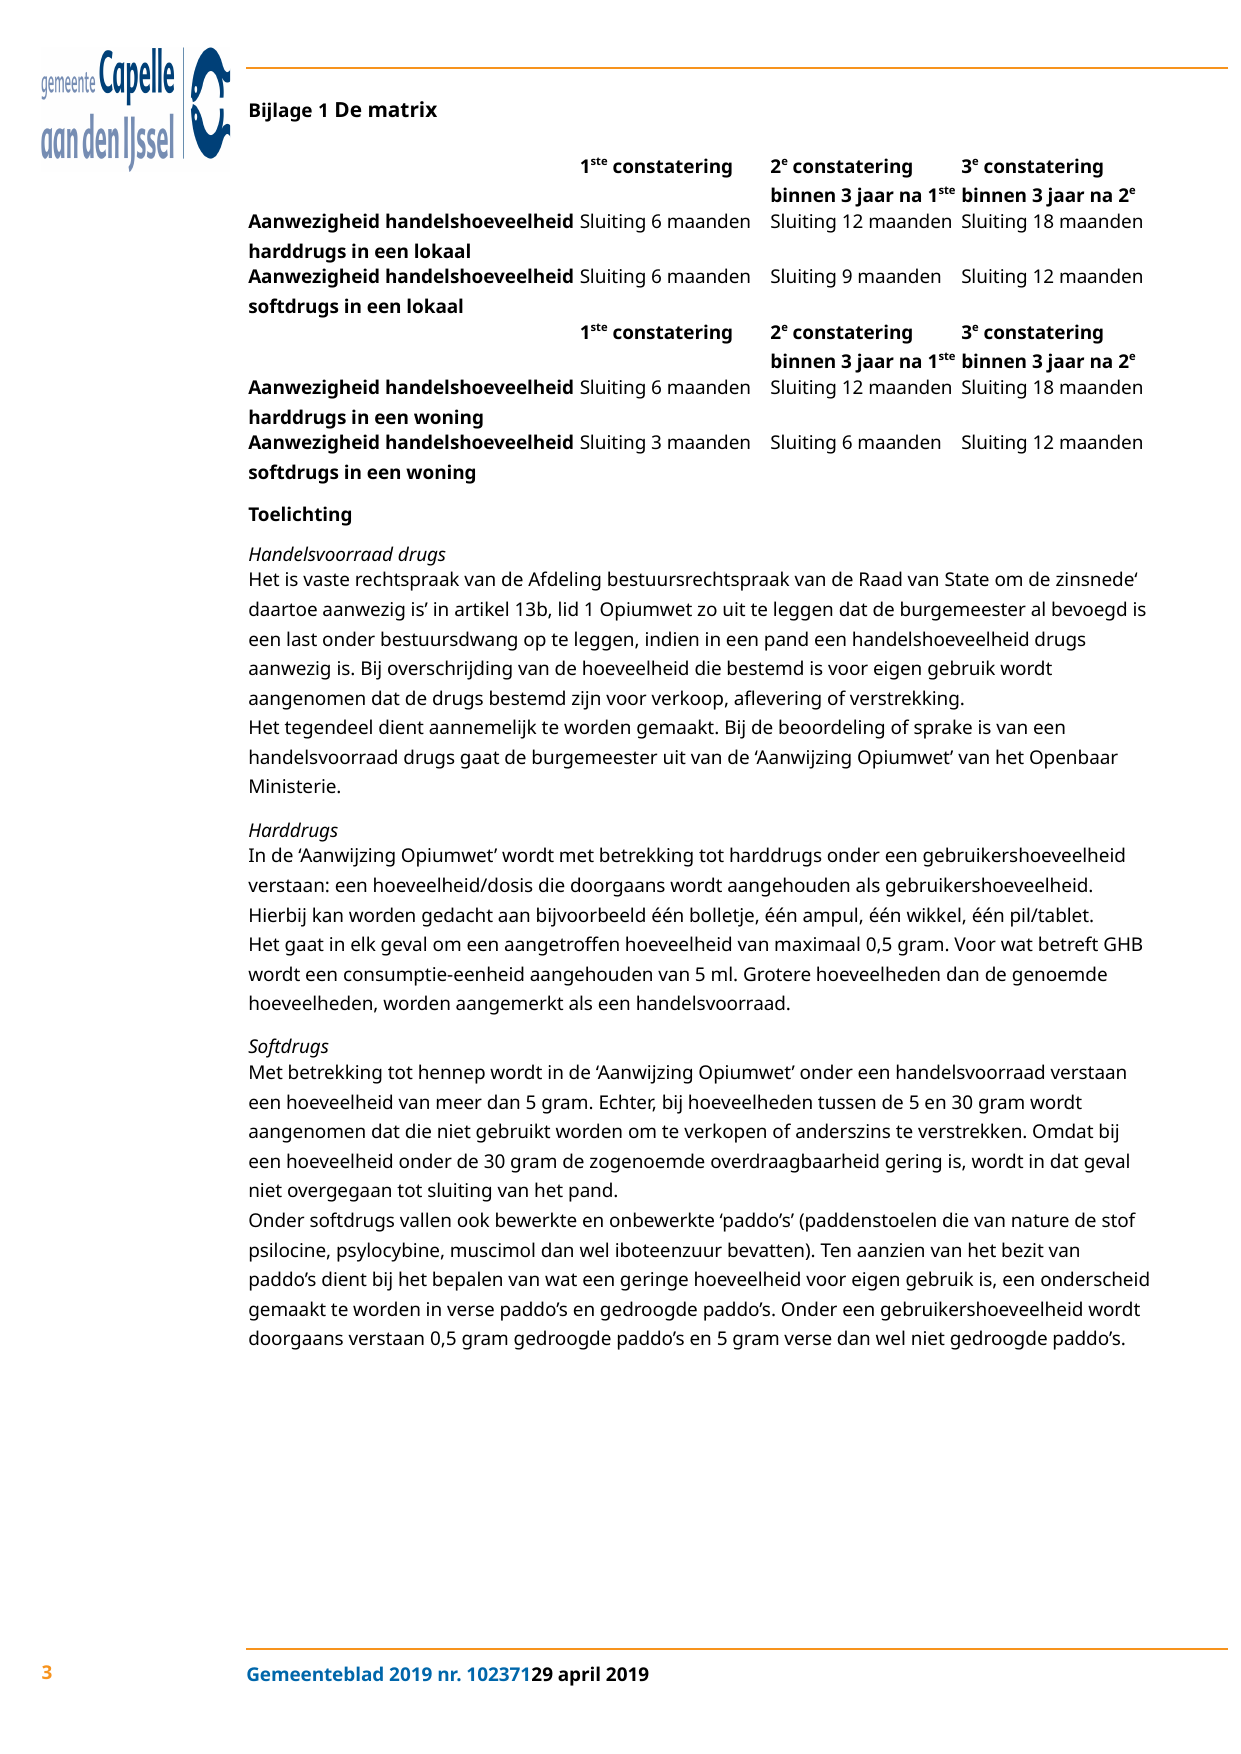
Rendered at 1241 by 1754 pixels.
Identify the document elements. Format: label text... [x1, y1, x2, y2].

table_cell Sluiting 6 maanden [580, 208, 770, 264]
table_cell Aanwezigheid handelshoeveelheid softdrugs in een woning [248, 430, 579, 485]
table_header [248, 153, 579, 208]
table_cell Sluiting 9 maanden [770, 264, 961, 319]
table_cell Aanwezigheid handelshoeveelheid softdrugs in een lokaal [248, 264, 579, 319]
table_cell 2e constatering binnen 3 jaar na 1ste [770, 319, 961, 374]
text Handelsvoorraad drugs [248, 541, 1152, 567]
table_header 3e constatering binnen 3 jaar na 2e [961, 153, 1152, 208]
text In de ‘Aanwijzing Opiumwet’ wordt met betrekking tot harddrugs onder een gebruikershoeveelheid verstaan: een hoeveelheid/dosis die doorgaans wordt aangehouden als gebruikershoeveelheid. Hierbij kan worden gedacht aan bijvoorbeeld één bolletje, één ampul, één wikkel, één pil/tablet. [248, 843, 1152, 927]
table_cell Aanwezigheid handelshoeveelheid harddrugs in een woning [248, 374, 579, 429]
table_cell Sluiting 18 maanden [961, 374, 1152, 429]
text Het gaat in elk geval om een aangetroffen hoeveelheid van maximaal 0,5 gram. Voor wat betreft GHB wordt een consumptie-eenheid aangehouden van 5 ml. Grotere hoeveelheden dan de genoemde hoeveelheden, worden aangemerkt als een handelsvoorraad. [248, 931, 1152, 1016]
text Harddrugs [248, 817, 1152, 843]
table_cell 3e constatering binnen 3 jaar na 2e [961, 319, 1152, 374]
table_cell Sluiting 12 maanden [770, 208, 961, 264]
text Het is vaste rechtspraak van de Afdeling bestuursrechtspraak van de Raad van State om de zinsnede‘ daartoe aanwezig is’ in artikel 13b, lid 1 Opiumwet zo uit te leggen dat de burgemeester al bevoegd is een last onder bestuursdwang op te leggen, indien in een pand een handelshoeveelheid drugs aanwezig is. Bij overschrijding van de hoeveelheid die bestemd is voor eigen gebruik wordt aangenomen dat de drugs bestemd zijn voor verkoop, aflevering of verstrekking. [248, 567, 1152, 711]
table_cell Sluiting 3 maanden [580, 430, 770, 485]
table_cell Aanwezigheid handelshoeveelheid harddrugs in een lokaal [248, 208, 579, 264]
table_cell Sluiting 12 maanden [961, 430, 1152, 485]
text Het tegendeel dient aannemelijk te worden gemaakt. Bij de beoordeling of sprake is van een handelsvoorraad drugs gaat de burgemeester uit van de ‘Aanwijzing Opiumwet’ van het Openbaar Ministerie. [248, 714, 1152, 799]
table_cell [248, 319, 579, 374]
text Bijlage 1 De matrix [248, 95, 1152, 123]
table_cell Sluiting 6 maanden [580, 264, 770, 319]
text Toelichting [248, 502, 1152, 527]
table_header 1ste constatering [580, 153, 770, 208]
table_cell Sluiting 12 maanden [961, 264, 1152, 319]
table_header 2e constatering binnen 3 jaar na 1ste [770, 153, 961, 208]
text Onder softdrugs vallen ook bewerkte en onbewerkte ‘paddo’s’ (paddenstoelen die van nature de stof psilocine, psylocybine, muscimol dan wel iboteenzuur bevatten). Ten aanzien van het bezit van paddo’s dient bij het bepalen van wat een geringe hoeveelheid voor eigen gebruik is, een onderscheid gemaakt te worden in verse paddo’s en gedroogde paddo’s. Onder een gebruikershoeveelheid wordt doorgaans verstaan 0,5 gram gedroogde paddo’s en 5 gram verse dan wel niet gedroogde paddo’s. [248, 1207, 1152, 1351]
table_cell Sluiting 12 maanden [770, 374, 961, 429]
table_cell Sluiting 18 maanden [961, 208, 1152, 264]
table_cell Sluiting 6 maanden [580, 374, 770, 429]
picture [41, 47, 231, 172]
table_cell 1ste constatering [580, 319, 770, 374]
text Softdrugs [248, 1034, 1152, 1059]
table_cell Sluiting 6 maanden [770, 430, 961, 485]
text Met betrekking tot hennep wordt in de ‘Aanwijzing Opiumwet’ onder een handelsvoorraad verstaan een hoeveelheid van meer dan 5 gram. Echter, bij hoeveelheden tussen de 5 en 30 gram wordt aangenomen dat die niet gebruikt worden om te verkopen of anderszins te verstrekken. Omdat bij een hoeveelheid onder de 30 gram de zogenoemde overdraagbaarheid gering is, wordt in dat geval niet overgegaan tot sluiting van het pand. [248, 1059, 1152, 1203]
